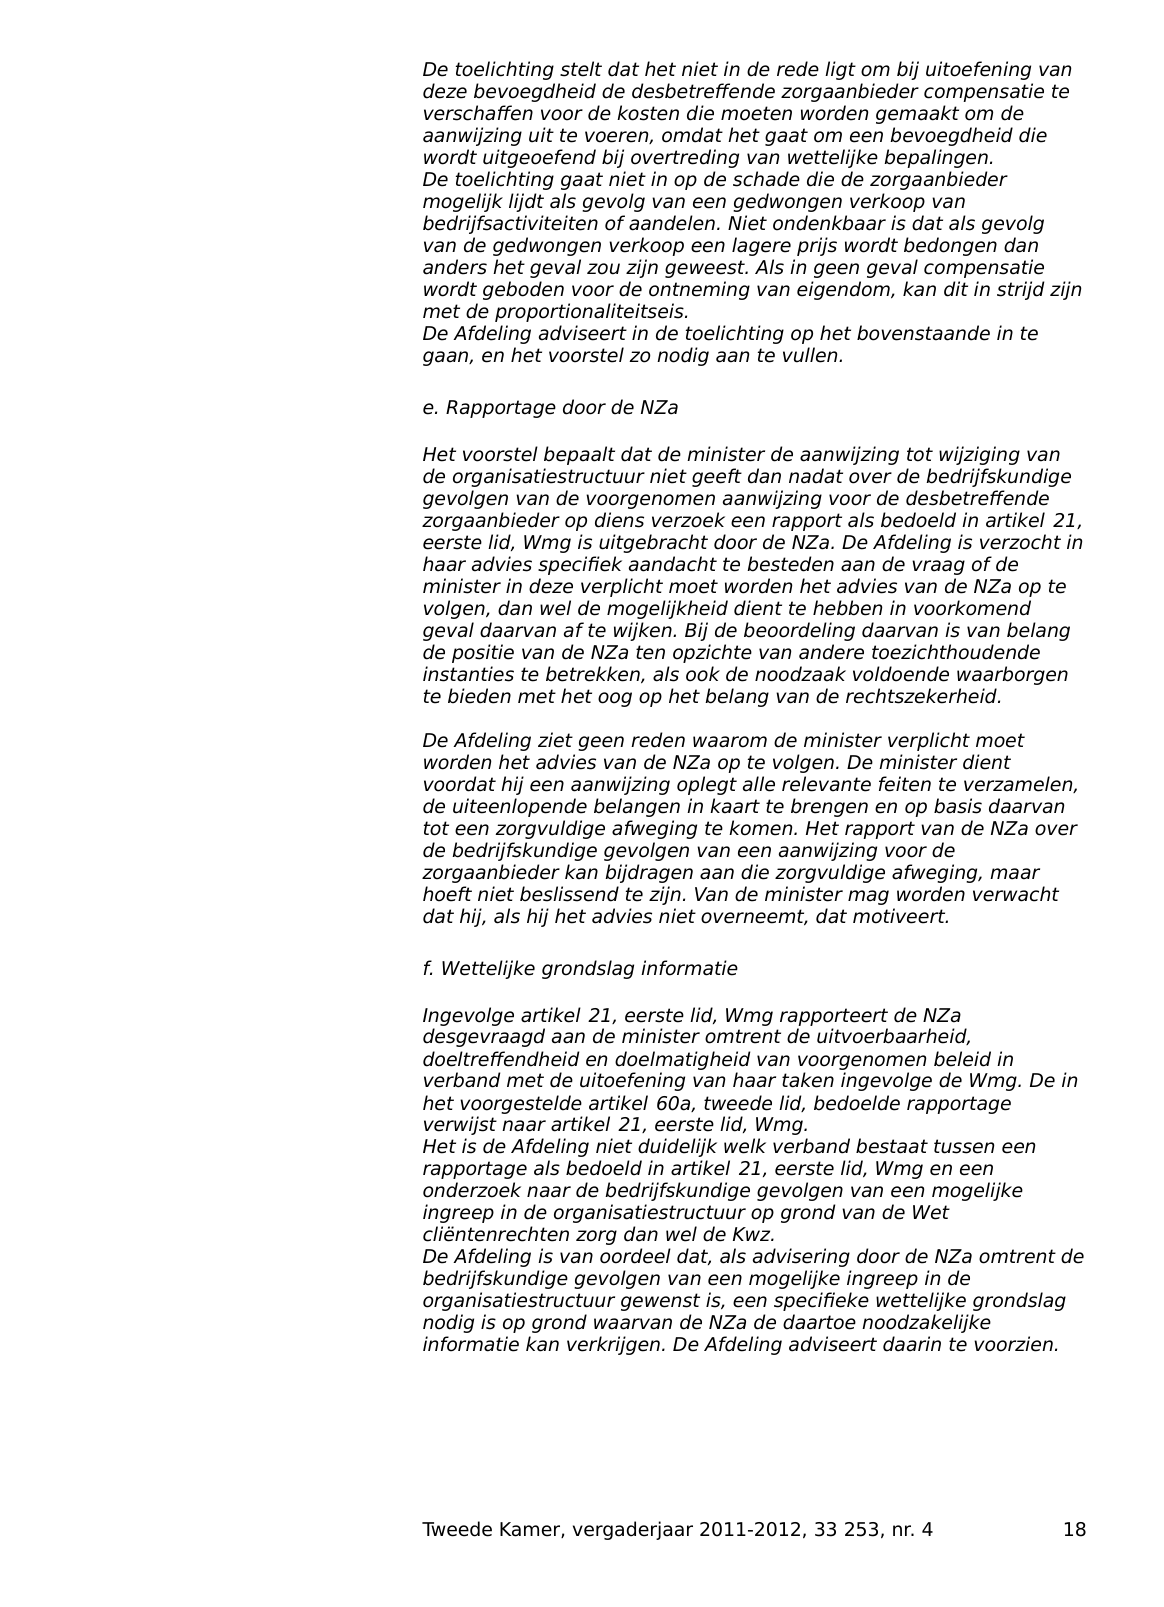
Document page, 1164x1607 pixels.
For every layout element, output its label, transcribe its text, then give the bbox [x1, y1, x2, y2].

text De Afdeling ziet geen reden waarom de minister verplicht moet worden het advies van de NZa op te volgen. De minister dient voordat hij een aanwijzing oplegt alle relevante feiten te verzamelen, de uiteenlopende belangen in kaart te brengen en op basis daarvan tot een zorgvuldige afweging te komen. Het rapport van de NZa over de bedrijfskundige gevolgen van een aanwijzing voor de zorgaanbieder kan bijdragen aan die zorgvuldige afweging, maar hoeft niet beslissend te zijn. Van de minister mag worden verwacht dat hij, als hij het advies niet overneemt, dat motiveert. [422, 730, 1087, 927]
text Ingevolge artikel 21, eerste lid, Wmg rapporteert de NZa desgevraagd aan de minister omtrent de uitvoerbaarheid, doeltreffendheid en doelmatigheid van voorgenomen beleid in verband met de uitoefening van haar taken ingevolge de Wmg. De in het voorgestelde artikel 60a, tweede lid, bedoelde rapportage verwijst naar artikel 21, eerste lid, Wmg. [422, 1004, 1087, 1136]
text De Afdeling is van oordeel dat, als advisering door de NZa omtrent de bedrijfskundige gevolgen van een mogelijke ingreep in de organisatiestructuur gewenst is, een specifieke wettelijke grondslag nodig is op grond waarvan de NZa de daartoe noodzakelijke informatie kan verkrijgen. De Afdeling adviseert daarin te voorzien. [422, 1246, 1087, 1356]
text De toelichting stelt dat het niet in de rede ligt om bij uitoefening van deze bevoegdheid de desbetreffende zorgaanbieder compensatie te verschaffen voor de kosten die moeten worden gemaakt om de aanwijzing uit te voeren, omdat het gaat om een bevoegdheid die wordt uitgeoefend bij overtreding van wettelijke bepalingen. [422, 59, 1087, 169]
text De toelichting gaat niet in op de schade die de zorgaanbieder mogelijk lijdt als gevolg van een gedwongen verkoop van bedrijfsactiviteiten of aandelen. Niet ondenkbaar is dat als gevolg van de gedwongen verkoop een lagere prijs wordt bedongen dan anders het geval zou zijn geweest. Als in geen geval compensatie wordt geboden voor de ontneming van eigendom, kan dit in strijd zijn met de proportionaliteitseis. [422, 169, 1087, 323]
subtitle f. Wettelijke grondslag informatie [422, 957, 1087, 979]
text Het voorstel bepaalt dat de minister de aanwijzing tot wijziging van de organisatiestructuur niet geeft dan nadat over de bedrijfskundige gevolgen van de voorgenomen aanwijzing voor de desbetreffende zorgaanbieder op diens verzoek een rapport als bedoeld in artikel 21, eerste lid, Wmg is uitgebracht door de NZa. De Afdeling is verzocht in haar advies specifiek aandacht te besteden aan de vraag of de minister in deze verplicht moet worden het advies van de NZa op te volgen, dan wel de mogelijkheid dient te hebben in voorkomend geval daarvan af te wijken. Bij de beoordeling daarvan is van belang de positie van de NZa ten opzichte van andere toezichthoudende instanties te betrekken, als ook de noodzaak voldoende waarborgen te bieden met het oog op het belang van de rechtszekerheid. [422, 444, 1087, 707]
text Het is de Afdeling niet duidelijk welk verband bestaat tussen een rapportage als bedoeld in artikel 21, eerste lid, Wmg en een onderzoek naar de bedrijfskundige gevolgen van een mogelijke ingreep in de organisatiestructuur op grond van de Wet cliëntenrechten zorg dan wel de Kwz. [422, 1136, 1087, 1246]
subtitle e. Rapportage door de NZa [422, 397, 1087, 419]
text De Afdeling adviseert in de toelichting op het bovenstaande in te gaan, en het voorstel zo nodig aan te vullen. [422, 323, 1087, 367]
